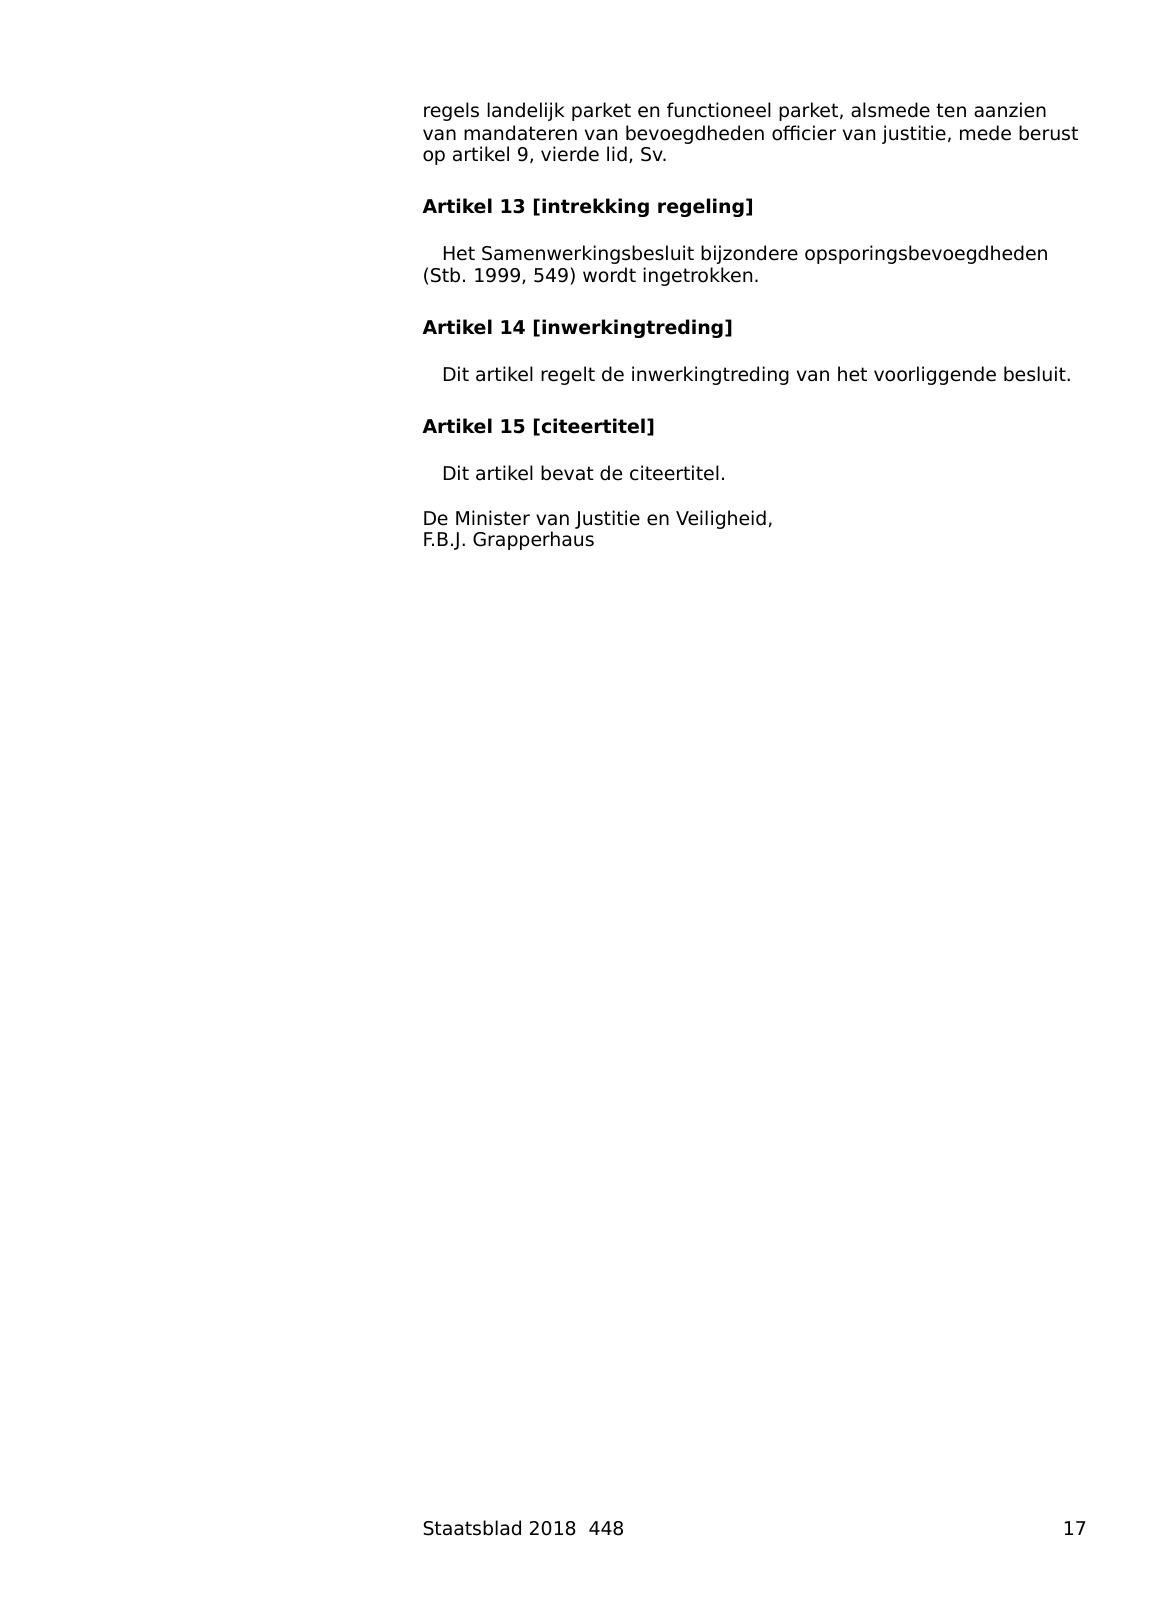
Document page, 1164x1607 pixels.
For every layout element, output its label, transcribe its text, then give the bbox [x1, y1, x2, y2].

text De Minister van Justitie en Veiligheid, F.B.J. Grapperhaus [422, 507, 1087, 551]
text Het Samenwerkingsbesluit bijzondere opsporingsbevoegdheden (Stb. 1999, 549) wordt ingetrokken. [422, 243, 1087, 287]
text regels landelijk parket en functioneel parket, alsmede ten aanzien van mandateren van bevoegdheden officier van justitie, mede berust op artikel 9, vierde lid, Sv. [422, 100, 1087, 166]
subtitle Artikel 13 [intrekking regeling] [422, 196, 1087, 218]
subtitle Artikel 14 [inwerkingtreding] [422, 317, 1087, 339]
text Dit artikel regelt de inwerkingtreding van het voorliggende besluit. [422, 364, 1087, 386]
text Dit artikel bevat de citeertitel. [422, 463, 1087, 485]
subtitle Artikel 15 [citeertitel] [422, 416, 1087, 438]
